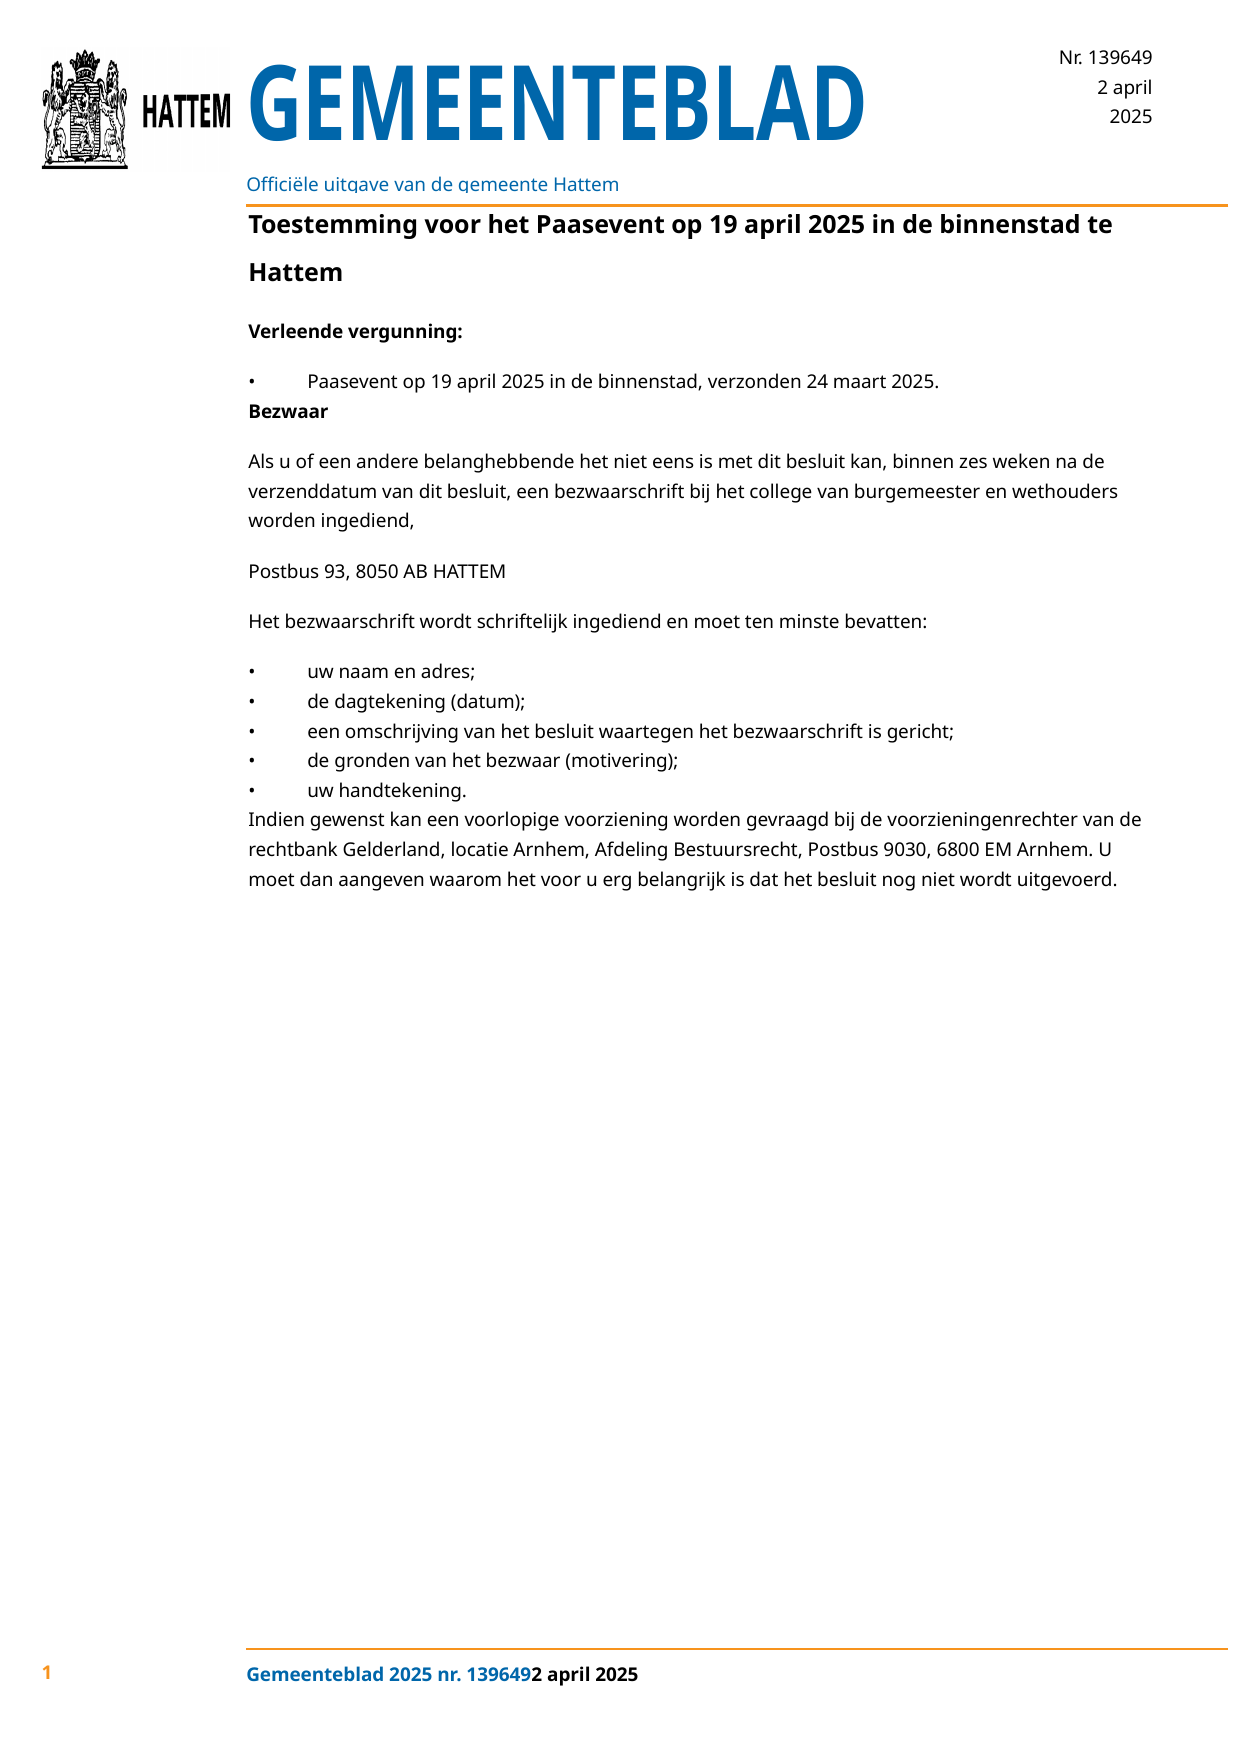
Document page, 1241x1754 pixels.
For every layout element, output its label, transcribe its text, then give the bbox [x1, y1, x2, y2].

text Postbus 93, 8050 AB HATTEM [248, 558, 1152, 584]
text Als u of een andere belanghebbende het niet eens is met dit besluit kan, binnen zes weken na de verzenddatum van dit besluit, een bezwaarschrift bij het college van burgemeester en wethouders worden ingediend, [248, 448, 1152, 533]
picture [41, 47, 231, 172]
list een omschrijving van het besluit waartegen het bezwaarschrift is gericht; [248, 718, 1152, 744]
list de dagtekening (datum); [248, 688, 1152, 714]
list uw naam en adres; [248, 659, 1152, 684]
list Paasevent op 19 april 2025 in de binnenstad, verzonden 24 maart 2025. [248, 368, 1152, 394]
text Toestemming voor het Paasevent op 19 april 2025 in de binnenstad te Hattem [248, 207, 1152, 288]
text Het bezwaarschrift wordt schriftelijk ingediend en moet ten minste bevatten: [248, 608, 1152, 634]
text Verleende vergunning: [248, 318, 1152, 344]
text Bezwaar [248, 398, 1152, 424]
text Indien gewenst kan een voorlopige voorziening worden gevraagd bij de voorzieningenrechter van de rechtbank Gelderland, locatie Arnhem, Afdeling Bestuursrecht, Postbus 9030, 6800 EM Arnhem. U moet dan aangeven waarom het voor u erg belangrijk is dat het besluit nog niet wordt uitgevoerd. [248, 807, 1152, 892]
list de gronden van het bezwaar (motivering); [248, 747, 1152, 773]
list uw handtekening. [248, 777, 1152, 803]
